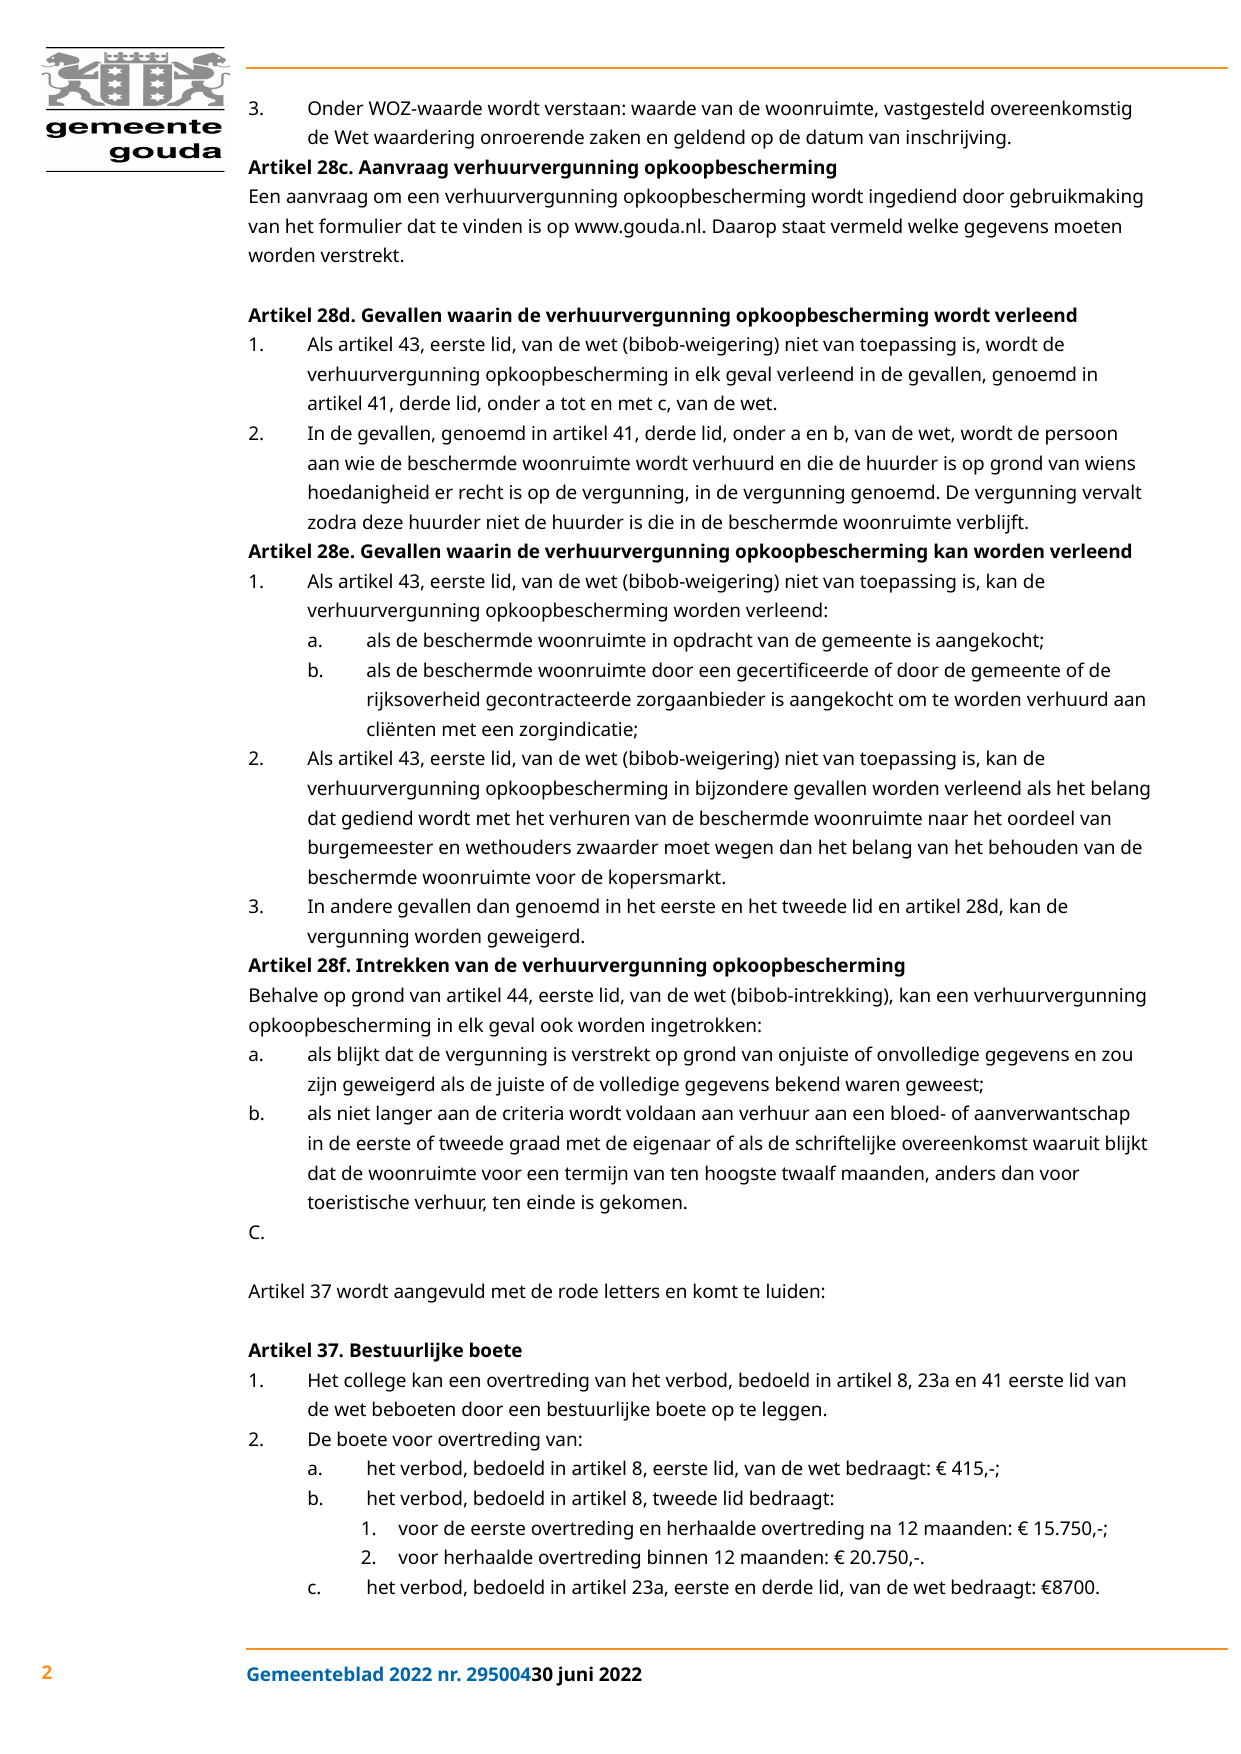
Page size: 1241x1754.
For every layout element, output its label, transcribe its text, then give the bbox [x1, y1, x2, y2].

list het verbod, bedoeld in artikel 8, eerste lid, van de wet bedraagt: € 415,-; [307, 1456, 1152, 1481]
list In andere gevallen dan genoemd in het eerste en het tweede lid en artikel 28d, kan de vergunning worden geweigerd. [248, 893, 1152, 949]
text Artikel 28f. Intrekken van de verhuurvergunning opkoopbescherming [248, 953, 1152, 978]
text Artikel 37. Bestuurlijke boete [248, 1337, 1152, 1363]
list De boete voor overtreding van: [248, 1426, 1152, 1452]
list het verbod, bedoeld in artikel 23a, eerste en derde lid, van de wet bedraagt: €8700. [307, 1574, 1152, 1600]
list In de gevallen, genoemd in artikel 41, derde lid, onder a en b, van de wet, wordt de persoon aan wie de beschermde woonruimte wordt verhuurd en die de huurder is op grond van wiens hoedanigheid er recht is op de vergunning, in de vergunning genoemd. De vergunning vervalt zodra deze huurder niet de huurder is die in de beschermde woonruimte verblijft. [248, 420, 1152, 535]
list voor de eerste overtreding en herhaalde overtreding na 12 maanden: € 15.750,-; [361, 1515, 1152, 1541]
text C. [248, 1219, 1152, 1245]
list als de beschermde woonruimte in opdracht van de gemeente is aangekocht; [307, 627, 1152, 653]
list als de beschermde woonruimte door een gecertificeerde of door de gemeente of de rijksoverheid gecontracteerde zorgaanbieder is aangekocht om te worden verhuurd aan cliënten met een zorgindicatie; [307, 657, 1152, 742]
text Artikel 37 wordt aangevuld met de rode letters en komt te luiden: [248, 1278, 1152, 1304]
list Het college kan een overtreding van het verbod, bedoeld in artikel 8, 23a en 41 eerste lid van de wet beboeten door een bestuurlijke boete op te leggen. [248, 1367, 1152, 1422]
list Als artikel 43, eerste lid, van de wet (bibob-weigering) niet van toepassing is, kan de verhuurvergunning opkoopbescherming in bijzondere gevallen worden verleend als het belang dat gediend wordt met het verhuren van de beschermde woonruimte naar het oordeel van burgemeester en wethouders zwaarder moet wegen dan het belang van het behouden van de beschermde woonruimte voor de kopersmarkt. [248, 746, 1152, 890]
list als blijkt dat de vergunning is verstrekt op grond van onjuiste of onvolledige gegevens en zou zijn geweigerd als de juiste of de volledige gegevens bekend waren geweest; [248, 1041, 1152, 1097]
list het verbod, bedoeld in artikel 8, tweede lid bedraagt: [307, 1485, 1152, 1511]
list Onder WOZ-waarde wordt verstaan: waarde van de woonruimte, vastgesteld overeenkomstig de Wet waardering onroerende zaken en geldend op de datum van inschrijving. [248, 95, 1152, 150]
list als niet langer aan de criteria wordt voldaan aan verhuur aan een bloed- of aanverwantschap in de eerste of tweede graad met de eigenaar of als de schriftelijke overeenkomst waaruit blijkt dat de woonruimte voor een termijn van ten hoogste twaalf maanden, anders dan voor toeristische verhuur, ten einde is gekomen. [248, 1101, 1152, 1215]
text Artikel 28d. Gevallen waarin de verhuurvergunning opkoopbescherming wordt verleend [248, 302, 1152, 328]
text Artikel 28e. Gevallen waarin de verhuurvergunning opkoopbescherming kan worden verleend [248, 538, 1152, 564]
list Als artikel 43, eerste lid, van de wet (bibob-weigering) niet van toepassing is, kan de verhuurvergunning opkoopbescherming worden verleend: [248, 568, 1152, 623]
text Artikel 28c. Aanvraag verhuurvergunning opkoopbescherming [248, 154, 1152, 180]
text Behalve op grond van artikel 44, eerste lid, van de wet (bibob-intrekking), kan een verhuurvergunning opkoopbescherming in elk geval ook worden ingetrokken: [248, 982, 1152, 1038]
list Als artikel 43, eerste lid, van de wet (bibob-weigering) niet van toepassing is, wordt de verhuurvergunning opkoopbescherming in elk geval verleend in de gevallen, genoemd in artikel 41, derde lid, onder a tot en met c, van de wet. [248, 331, 1152, 416]
text Een aanvraag om een verhuurvergunning opkoopbescherming wordt ingediend door gebruikmaking van het formulier dat te vinden is op www.gouda.nl. Daarop staat vermeld welke gegevens moeten worden verstrekt. [248, 183, 1152, 268]
list voor herhaalde overtreding binnen 12 maanden: € 20.750,-. [361, 1544, 1152, 1570]
picture [41, 47, 231, 172]
